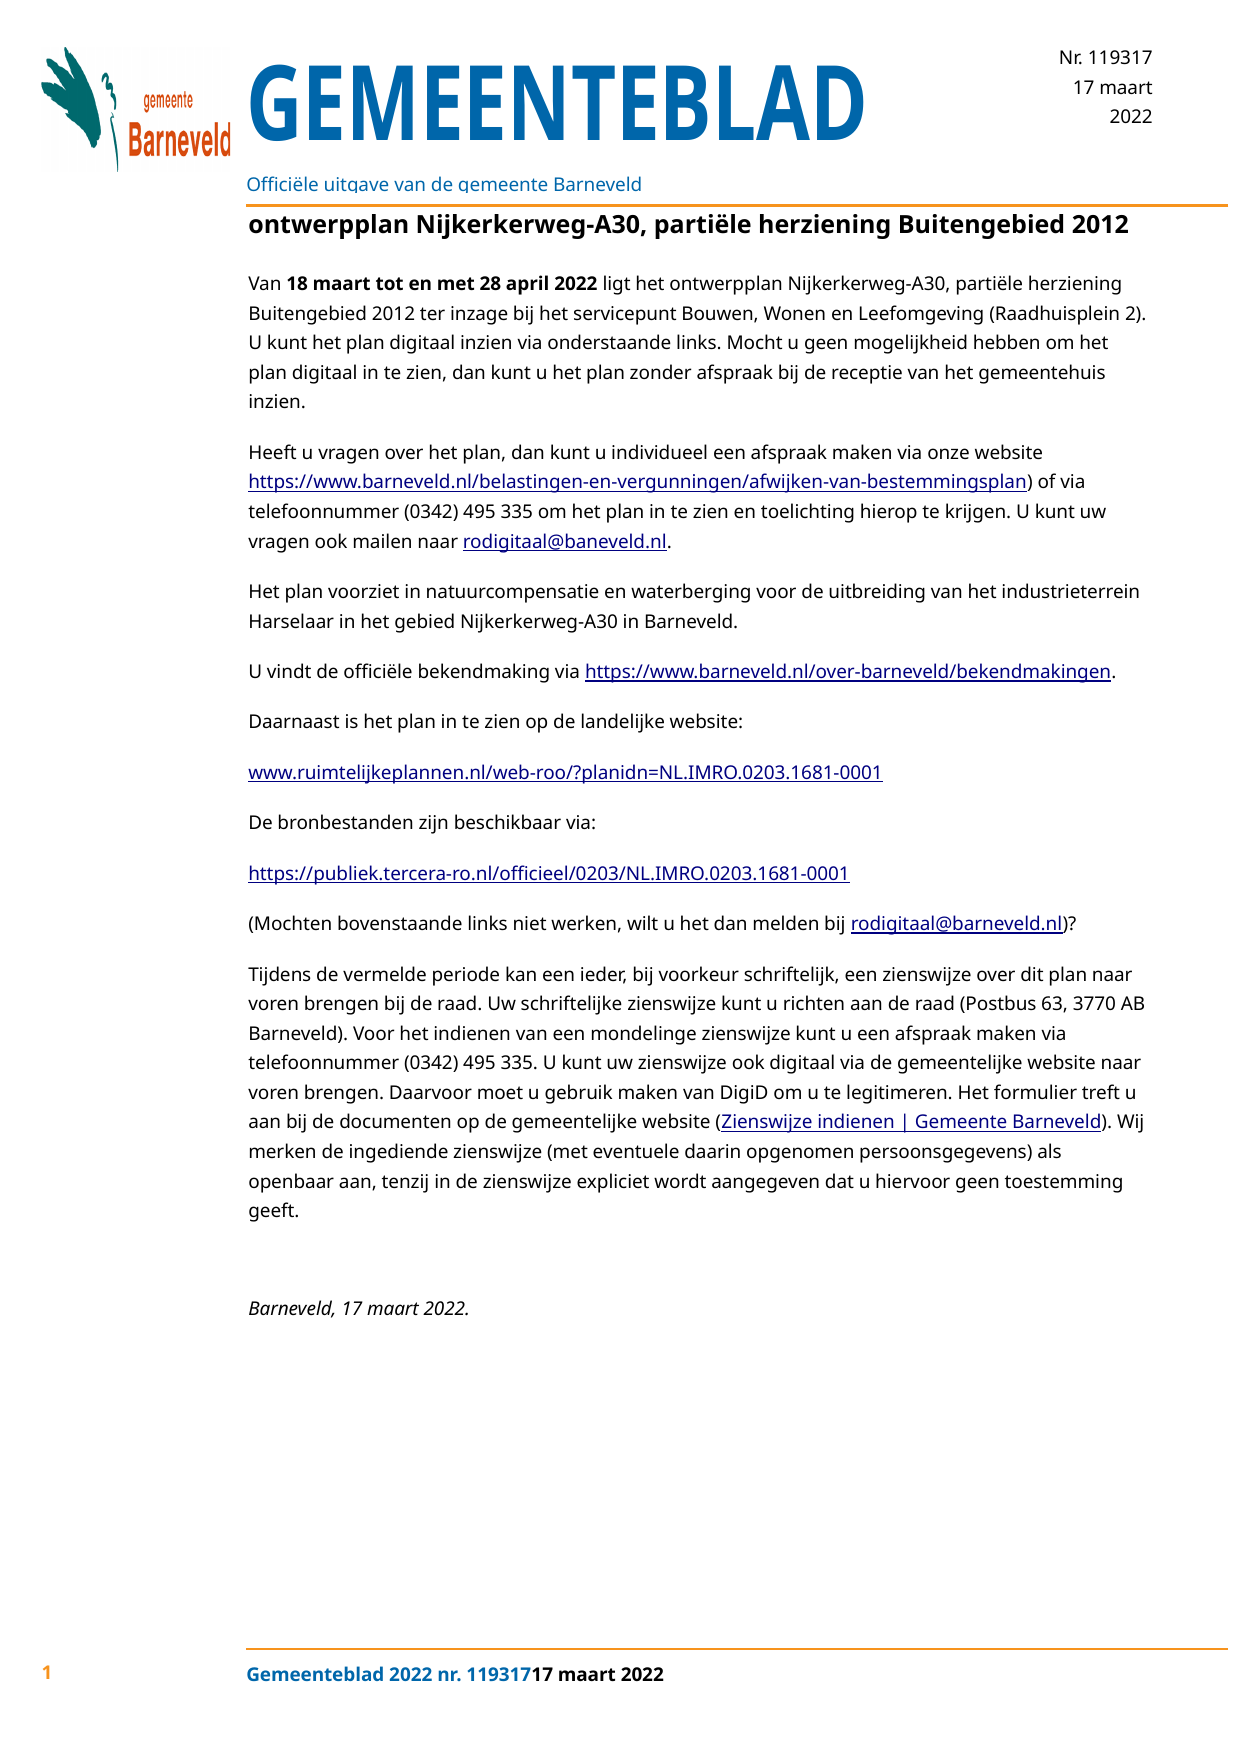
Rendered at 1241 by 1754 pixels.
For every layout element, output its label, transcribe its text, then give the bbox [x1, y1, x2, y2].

text Heeft u vragen over het plan, dan kunt u individueel een afspraak maken via onze website https://www.barneveld.nl/belastingen-en-vergunningen/afwijken-van-bestemmingsplan) of via telefoonnummer (0342) 495 335 om het plan in te zien en toelichting hierop te krijgen. U kunt uw vragen ook mailen naar rodigitaal@baneveld.nl. [248, 439, 1152, 553]
text https://publiek.tercera-ro.nl/officieel/0203/NL.IMRO.0203.1681-0001 [248, 860, 1152, 886]
text ontwerpplan Nijkerkerweg-A30, partiële herziening Buitengebied 2012 [248, 207, 1152, 241]
text Daarnaast is het plan in te zien op de landelijke website: [248, 709, 1152, 734]
text (Mochten bovenstaande links niet werken, wilt u het dan melden bij rodigitaal@barneveld.nl)? [248, 910, 1152, 936]
picture [41, 47, 231, 172]
text De bronbestanden zijn beschikbaar via: [248, 809, 1152, 835]
text Tijdens de vermelde periode kan een ieder, bij voorkeur schriftelijk, een zienswijze over dit plan naar voren brengen bij de raad. Uw schriftelijke zienswijze kunt u richten aan de raad (Postbus 63, 3770 AB Barneveld). Voor het indienen van een mondelinge zienswijze kunt u een afspraak maken via telefoonnummer (0342) 495 335. U kunt uw zienswijze ook digitaal via de gemeentelijke website naar voren brengen. Daarvoor moet u gebruik maken van DigiD om u te legitimeren. Het formulier treft u aan bij de documenten op de gemeentelijke website (Zienswijze indienen | Gemeente Barneveld). Wij merken de ingediende zienswijze (met eventuele daarin opgenomen persoonsgegevens) als openbaar aan, tenzij in de zienswijze expliciet wordt aangegeven dat u hiervoor geen toestemming geeft. [248, 961, 1152, 1223]
text Het plan voorziet in natuurcompensatie en waterberging voor de uitbreiding van het industrieterrein Harselaar in het gebied Nijkerkerweg-A30 in Barneveld. [248, 578, 1152, 633]
text Van 18 maart tot en met 28 april 2022 ligt het ontwerpplan Nijkerkerweg-A30, partiële herziening Buitengebied 2012 ter inzage bij het servicepunt Bouwen, Wonen en Leefomgeving (Raadhuisplein 2). U kunt het plan digitaal inzien via onderstaande links. Mocht u geen mogelijkheid hebben om het plan digitaal in te zien, dan kunt u het plan zonder afspraak bij de receptie van het gemeentehuis inzien. [248, 270, 1152, 414]
text www.ruimtelijkeplannen.nl/web-roo/?planidn=NL.IMRO.0203.1681-0001 [248, 759, 1152, 785]
text Barneveld, 17 maart 2022. [248, 1296, 1152, 1321]
text U vindt de officiële bekendmaking via https://www.barneveld.nl/over-barneveld/bekendmakingen. [248, 658, 1152, 684]
